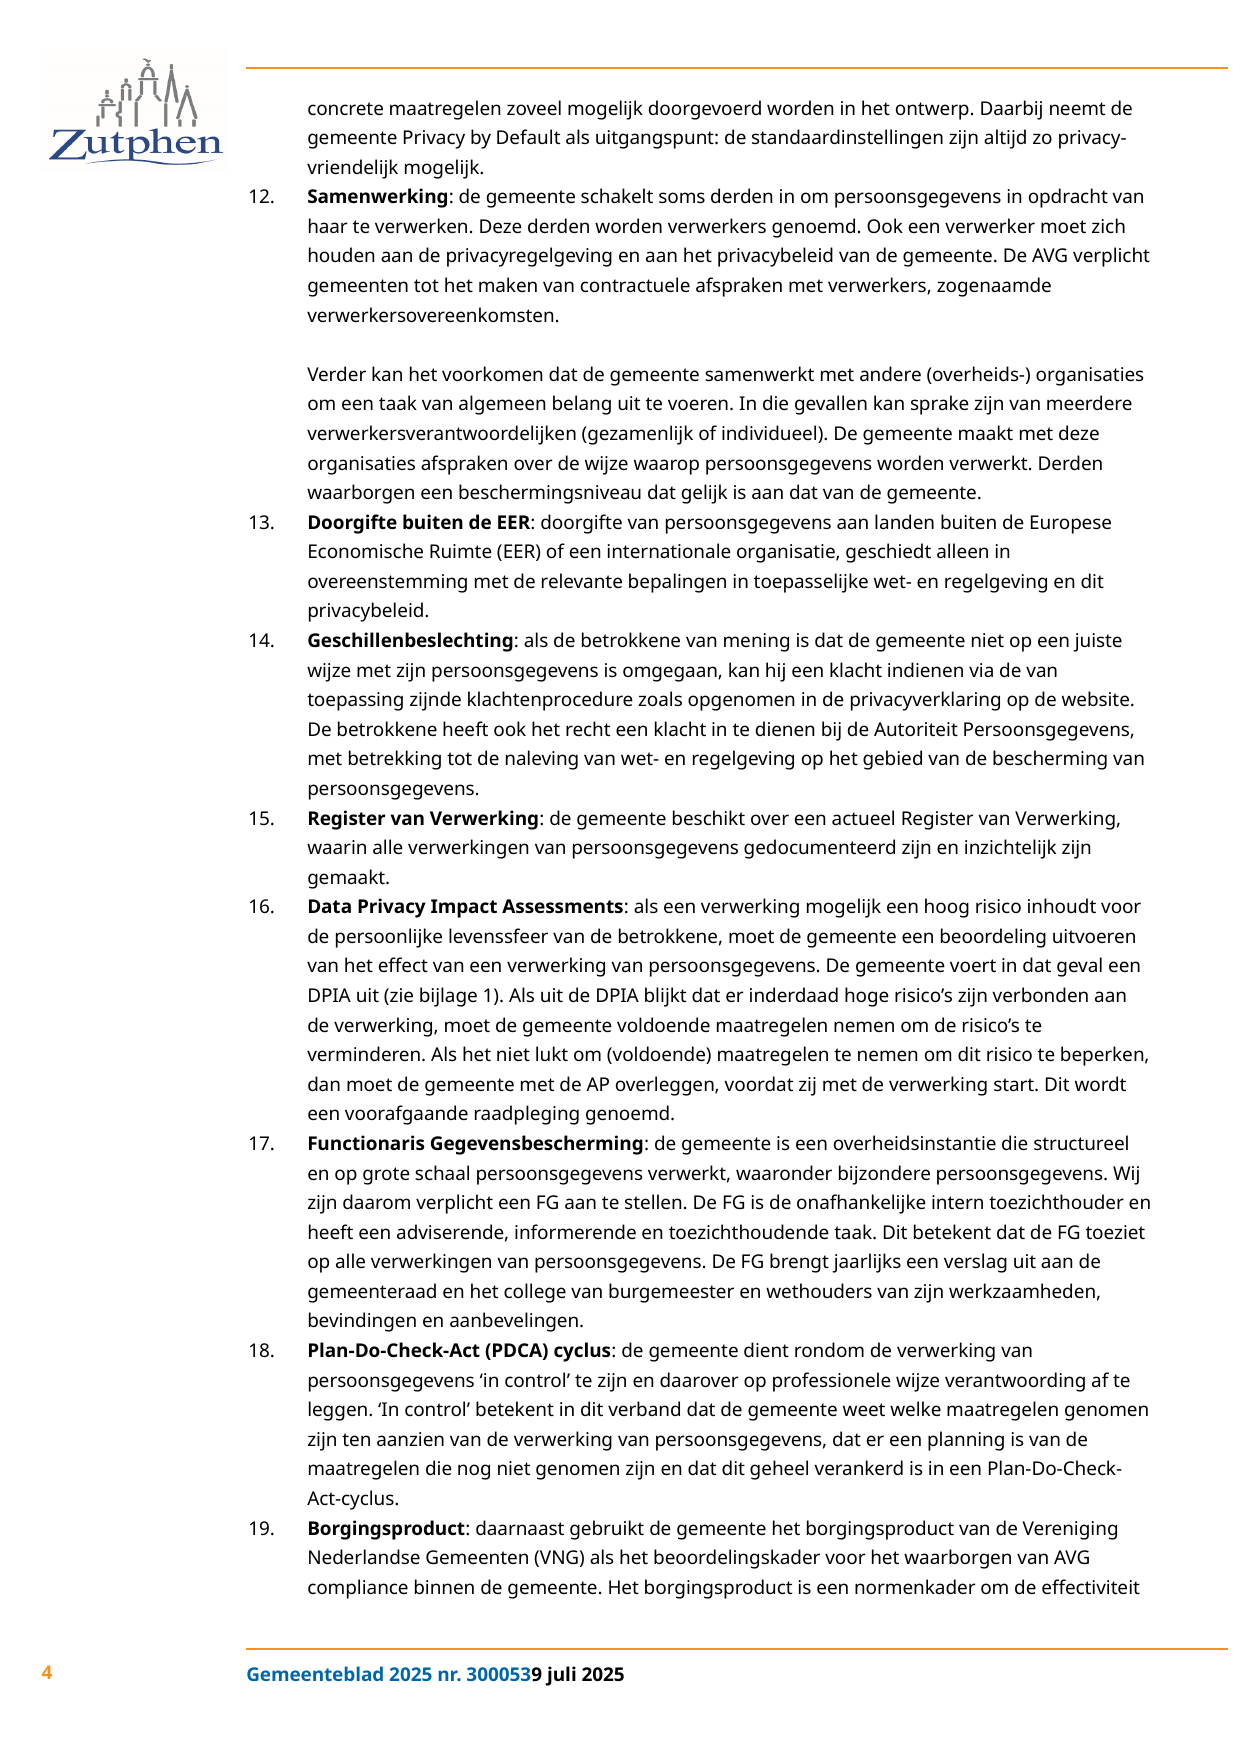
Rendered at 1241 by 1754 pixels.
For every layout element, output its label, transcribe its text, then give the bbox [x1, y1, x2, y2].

list Doorgifte buiten de EER: doorgifte van persoonsgegevens aan landen buiten de Europese Economische Ruimte (EER) of een internationale organisatie, geschiedt alleen in overeenstemming met de relevante bepalingen in toepasselijke wet- en regelgeving en dit privacybeleid. [248, 509, 1152, 623]
list Functionaris Gegevensbescherming: de gemeente is een overheidsinstantie die structureel en op grote schaal persoonsgegevens verwerkt, waaronder bijzondere persoonsgegevens. Wij zijn daarom verplicht een FG aan te stellen. De FG is de onafhankelijke intern toezichthouder en heeft een adviserende, informerende en toezichthoudende taak. Dit betekent dat de FG toeziet op alle verwerkingen van persoonsgegevens. De FG brengt jaarlijks een verslag uit aan de gemeenteraad en het college van burgemeester en wethouders van zijn werkzaamheden, bevindingen en aanbevelingen. [248, 1130, 1152, 1333]
list concrete maatregelen zoveel mogelijk doorgevoerd worden in het ontwerp. Daarbij neemt de gemeente Privacy by Default als uitgangspunt: de standaardinstellingen zijn altijd zo privacy-vriendelijk mogelijk. [248, 95, 1152, 180]
list Plan-Do-Check-Act (PDCA) cyclus: de gemeente dient rondom de verwerking van persoonsgegevens ‘in control’ te zijn en daarover op professionele wijze verantwoording af te leggen. ‘In control’ betekent in dit verband dat de gemeente weet welke maatregelen genomen zijn ten aanzien van de verwerking van persoonsgegevens, dat er een planning is van de maatregelen die nog niet genomen zijn en dat dit geheel verankerd is in een Plan-Do-Check-Act-cyclus. [248, 1337, 1152, 1511]
list Verder kan het voorkomen dat de gemeente samenwerkt met andere (overheids-) organisaties om een taak van algemeen belang uit te voeren. In die gevallen kan sprake zijn van meerdere verwerkersverantwoordelijken (gezamenlijk of individueel). De gemeente maakt met deze organisaties afspraken over de wijze waarop persoonsgegevens worden verwerkt. Derden waarborgen een beschermingsniveau dat gelijk is aan dat van de gemeente. [248, 361, 1152, 505]
list Geschillenbeslechting: als de betrokkene van mening is dat de gemeente niet op een juiste wijze met zijn persoonsgegevens is omgegaan, kan hij een klacht indienen via de van toepassing zijnde klachtenprocedure zoals opgenomen in de privacyverklaring op de website. De betrokkene heeft ook het recht een klacht in te dienen bij de Autoriteit Persoonsgegevens, met betrekking tot de naleving van wet- en regelgeving op het gebied van de bescherming van persoonsgegevens. [248, 627, 1152, 801]
list Register van Verwerking: de gemeente beschikt over een actueel Register van Verwerking, waarin alle verwerkingen van persoonsgegevens gedocumenteerd zijn en inzichtelijk zijn gemaakt. [248, 805, 1152, 890]
list Data Privacy Impact Assessments: als een verwerking mogelijk een hoog risico inhoudt voor de persoonlijke levenssfeer van de betrokkene, moet de gemeente een beoordeling uitvoeren van het effect van een verwerking van persoonsgegevens. De gemeente voert in dat geval een DPIA uit (zie bijlage 1). Als uit de DPIA blijkt dat er inderdaad hoge risico’s zijn verbonden aan de verwerking, moet de gemeente voldoende maatregelen nemen om de risico’s te verminderen. Als het niet lukt om (voldoende) maatregelen te nemen om dit risico te beperken, dan moet de gemeente met de AP overleggen, voordat zij met de verwerking start. Dit wordt een voorafgaande raadpleging genoemd. [248, 893, 1152, 1126]
picture [41, 47, 231, 172]
list Samenwerking: de gemeente schakelt soms derden in om persoonsgegevens in opdracht van haar te verwerken. Deze derden worden verwerkers genoemd. Ook een verwerker moet zich houden aan de privacyregelgeving en aan het privacybeleid van de gemeente. De AVG verplicht gemeenten tot het maken van contractuele afspraken met verwerkers, zogenaamde verwerkersovereenkomsten. [248, 183, 1152, 328]
list Borgingsproduct: daarnaast gebruikt de gemeente het borgingsproduct van de Vereniging Nederlandse Gemeenten (VNG) als het beoordelingskader voor het waarborgen van AVG compliance binnen de gemeente. Het borgingsproduct is een normenkader om de effectiviteit [248, 1515, 1152, 1600]
